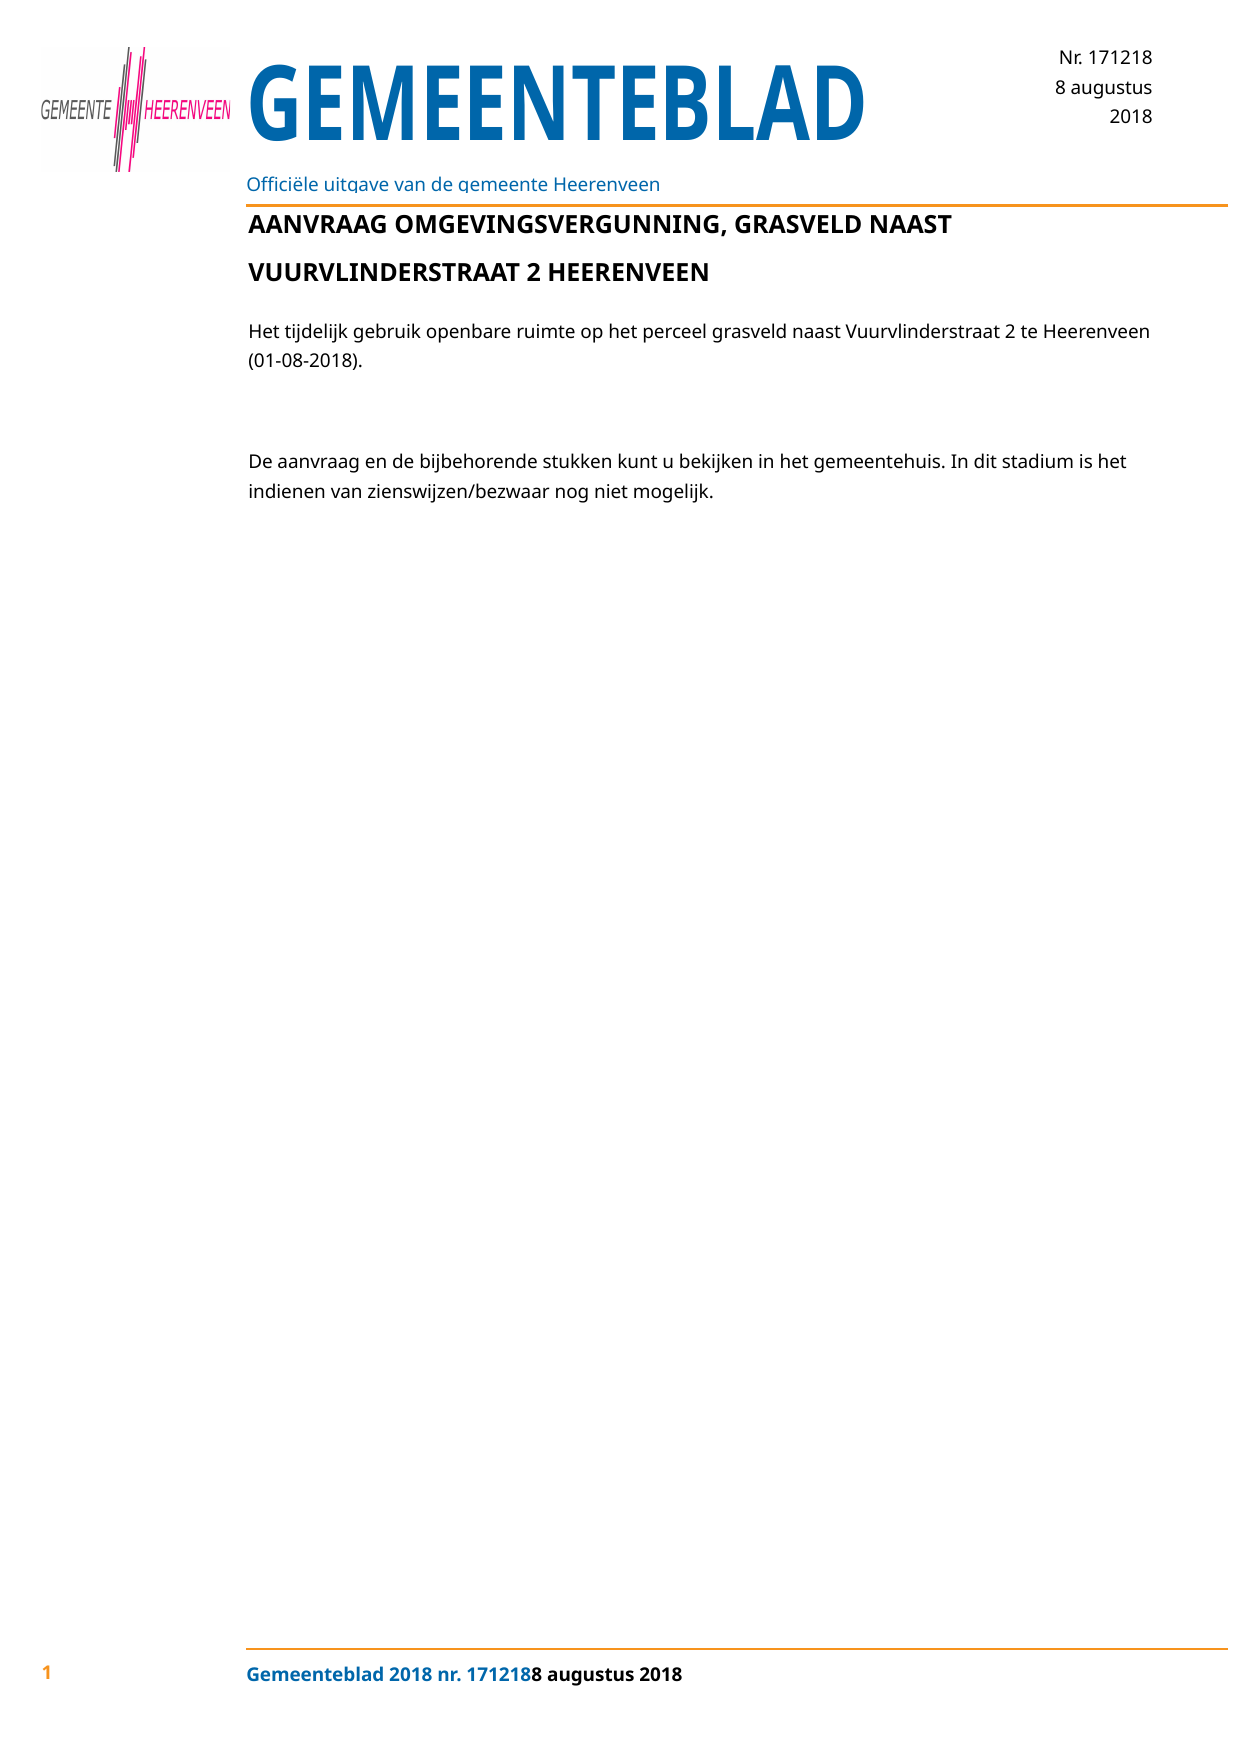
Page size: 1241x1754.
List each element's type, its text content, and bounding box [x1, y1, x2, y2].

text AANVRAAG OMGEVINGSVERGUNNING, GRASVELD NAAST VUURVLINDERSTRAAT 2 HEERENVEEN [248, 207, 1152, 288]
picture [41, 47, 231, 172]
text De aanvraag en de bijbehorende stukken kunt u bekijken in het gemeentehuis. In dit stadium is het indienen van zienswijzen/bezwaar nog niet mogelijk. [248, 448, 1152, 504]
text Het tijdelijk gebruik openbare ruimte op het perceel grasveld naast Vuurvlinderstraat 2 te Heerenveen (01-08-2018). [248, 318, 1152, 373]
